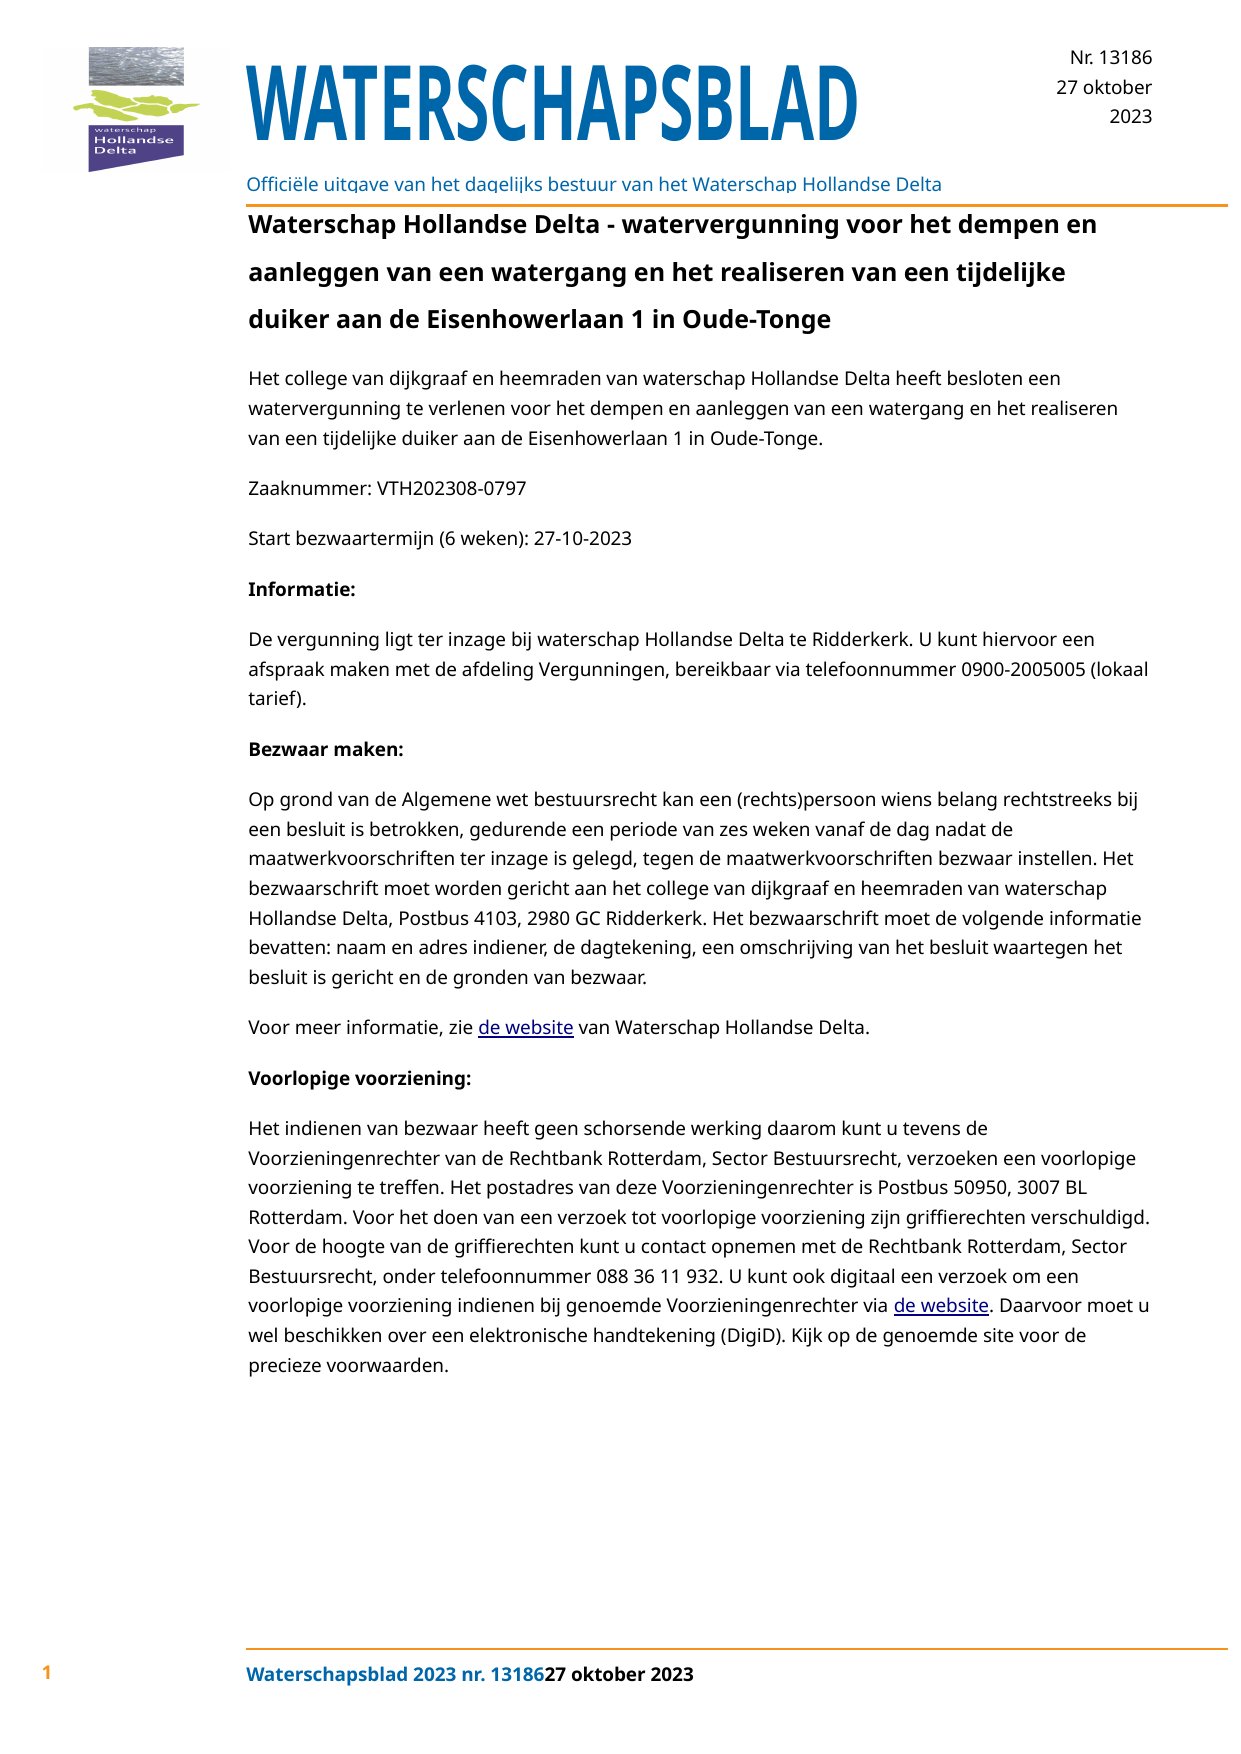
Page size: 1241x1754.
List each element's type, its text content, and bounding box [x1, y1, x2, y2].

text Op grond van de Algemene wet bestuursrecht kan een (rechts)persoon wiens belang rechtstreeks bij een besluit is betrokken, gedurende een periode van zes weken vanaf de dag nadat de maatwerkvoorschriften ter inzage is gelegd, tegen de maatwerkvoorschriften bezwaar instellen. Het bezwaarschrift moet worden gericht aan het college van dijkgraaf en heemraden van waterschap Hollandse Delta, Postbus 4103, 2980 GC Ridderkerk. Het bezwaarschrift moet de volgende informatie bevatten: naam en adres indiener, de dagtekening, een omschrijving van het besluit waartegen het besluit is gericht en de gronden van bezwaar. [248, 786, 1152, 989]
text Informatie: [248, 576, 1152, 602]
text Het college van dijkgraaf en heemraden van waterschap Hollandse Delta heeft besloten een watervergunning te verlenen voor het dempen en aanleggen van een watergang en het realiseren van een tijdelijke duiker aan de Eisenhowerlaan 1 in Oude-Tonge. [248, 366, 1152, 450]
text Voorlopige voorziening: [248, 1065, 1152, 1090]
text Bezwaar maken: [248, 736, 1152, 762]
text Start bezwaartermijn (6 weken): 27-10-2023 [248, 526, 1152, 551]
text Zaaknummer: VTH202308-0797 [248, 475, 1152, 501]
text Voor meer informatie, zie de website van Waterschap Hollandse Delta. [248, 1014, 1152, 1040]
picture [41, 47, 231, 172]
text De vergunning ligt ter inzage bij waterschap Hollandse Delta te Ridderkerk. U kunt hiervoor een afspraak maken met de afdeling Vergunningen, bereikbaar via telefoonnummer 0900-2005005 (lokaal tarief). [248, 626, 1152, 711]
text Waterschap Hollandse Delta - watervergunning voor het dempen en aanleggen van een watergang en het realiseren van een tijdelijke duiker aan de Eisenhowerlaan 1 in Oude-Tonge [248, 207, 1152, 336]
text Het indienen van bezwaar heeft geen schorsende werking daarom kunt u tevens de Voorzieningenrechter van de Rechtbank Rotterdam, Sector Bestuursrecht, verzoeken een voorlopige voorziening te treffen. Het postadres van deze Voorzieningenrechter is Postbus 50950, 3007 BL Rotterdam. Voor het doen van een verzoek tot voorlopige voorziening zijn griffierechten verschuldigd. Voor de hoogte van de griffierechten kunt u contact opnemen met de Rechtbank Rotterdam, Sector Bestuursrecht, onder telefoonnummer 088 36 11 932. U kunt ook digitaal een verzoek om een voorlopige voorziening indienen bij genoemde Voorzieningenrechter via de website. Daarvoor moet u wel beschikken over een elektronische handtekening (DigiD). Kijk op de genoemde site voor de precieze voorwaarden. [248, 1115, 1152, 1377]
